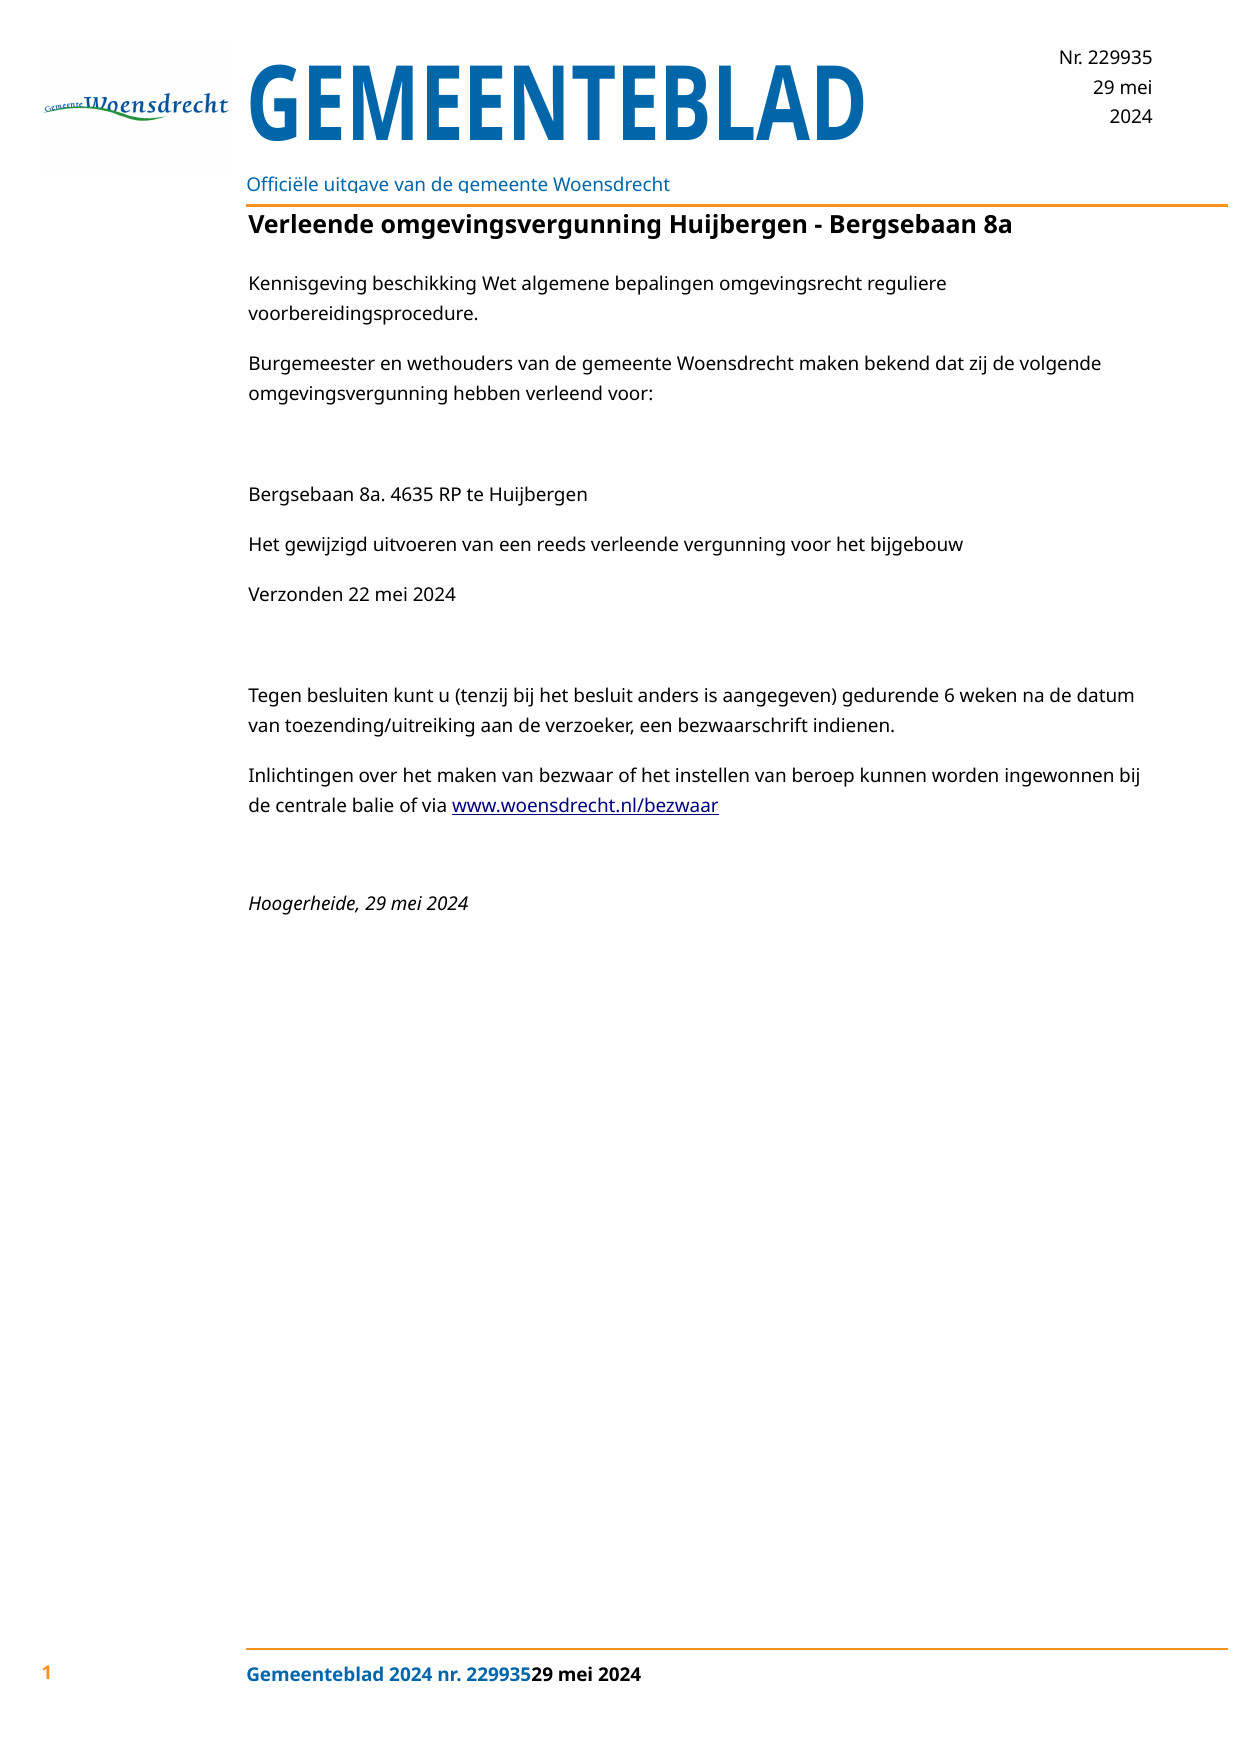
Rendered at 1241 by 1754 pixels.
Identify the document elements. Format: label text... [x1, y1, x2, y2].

text Verzonden 22 mei 2024 [248, 582, 1152, 607]
text Kennisgeving beschikking Wet algemene bepalingen omgevingsrecht reguliere voorbereidingsprocedure. [248, 270, 1152, 326]
text Burgemeester en wethouders van de gemeente Woensdrecht maken bekend dat zij de volgende omgevingsvergunning hebben verleend voor: [248, 350, 1152, 406]
text Tegen besluiten kunt u (tenzij bij het besluit anders is aangegeven) gedurende 6 weken na de datum van toezending/uitreiking aan de verzoeker, een bezwaarschrift indienen. [248, 682, 1152, 738]
text Bergsebaan 8a. 4635 RP te Huijbergen [248, 481, 1152, 506]
picture [41, 47, 231, 172]
text Hoogerheide, 29 mei 2024 [248, 890, 1152, 916]
text Het gewijzigd uitvoeren van een reeds verleende vergunning voor het bijgebouw [248, 531, 1152, 557]
text Verleende omgevingsvergunning Huijbergen - Bergsebaan 8a [248, 207, 1152, 241]
text Inlichtingen over het maken van bezwaar of het instellen van beroep kunnen worden ingewonnen bij de centrale balie of via www.woensdrecht.nl/bezwaar [248, 762, 1152, 818]
